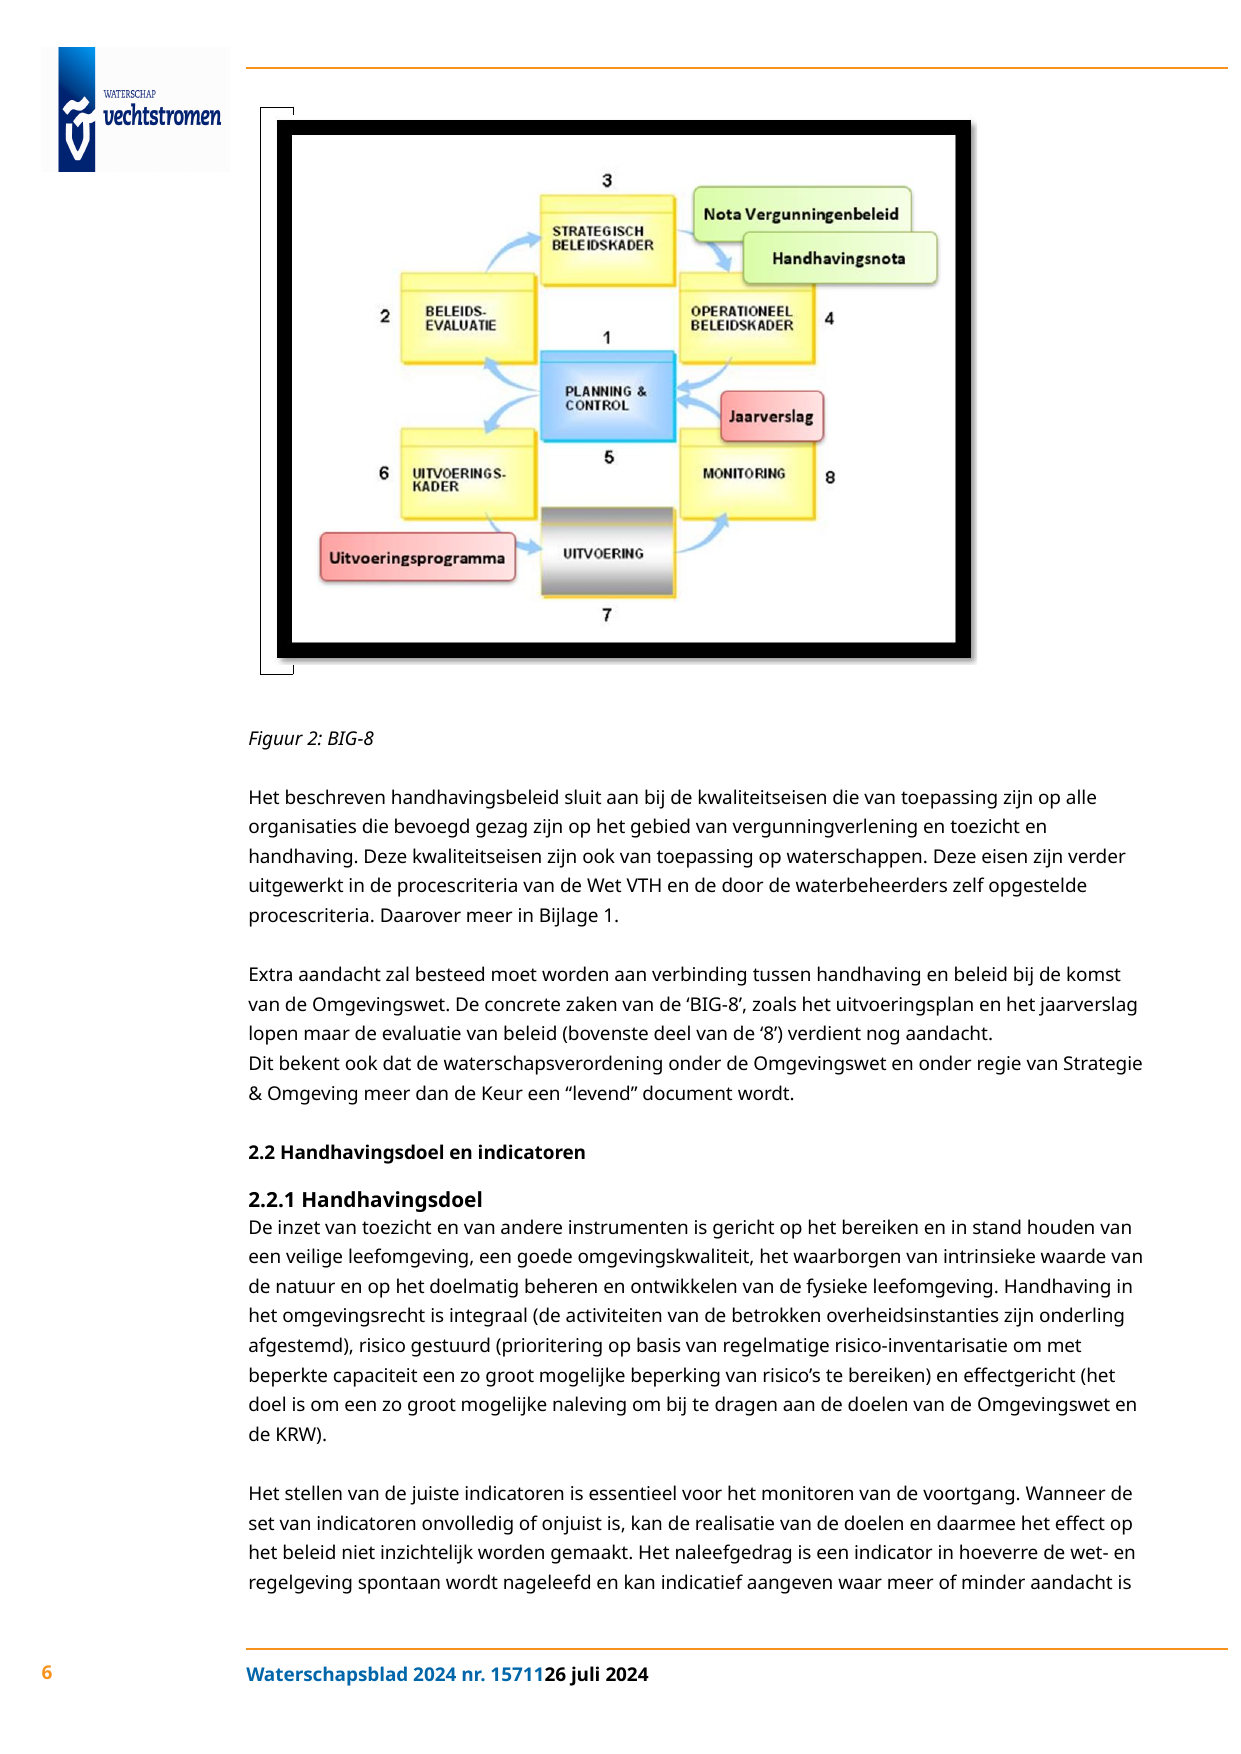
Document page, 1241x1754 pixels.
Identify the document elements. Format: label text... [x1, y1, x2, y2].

text 2.2 Handhavingsdoel en indicatoren [248, 1139, 1152, 1164]
text De inzet van toezicht en van andere instrumenten is gericht op het bereiken en in stand houden van een veilige leefomgeving, een goede omgevingskwaliteit, het waarborgen van intrinsieke waarde van de natuur en op het doelmatig beheren en ontwikkelen van de fysieke leefomgeving. Handhaving in het omgevingsrecht is integraal (de activiteiten van de betrokken overheidsinstanties zijn onderling afgestemd), risico gestuurd (prioritering op basis van regelmatige risico-inventarisatie om met beperkte capaciteit een zo groot mogelijke beperking van risico’s te bereiken) en effectgericht (het doel is om een zo groot mogelijke naleving om bij te dragen aan de doelen van de Omgevingswet en de KRW). [248, 1214, 1152, 1447]
picture [41, 47, 231, 172]
text Het stellen van de juiste indicatoren is essentieel voor het monitoren van de voortgang. Wanneer de set van indicatoren onvolledig of onjuist is, kan de realisatie van de doelen en daarmee het effect op het beleid niet inzichtelijk worden gemaakt. Het naleefgedrag is een indicator in hoeverre de wet- en regelgeving spontaan wordt nageleefd en kan indicatief aangeven waar meer of minder aandacht is [248, 1480, 1152, 1594]
text Dit bekent ook dat de waterschapsverordening onder de Omgevingswet en onder regie van Strategie & Omgeving meer dan de Keur een “levend” document wordt. [248, 1050, 1152, 1105]
text Extra aandacht zal besteed moet worden aan verbinding tussen handhaving en beleid bij de komst van de Omgevingswet. De concrete zaken van de ‘BIG-8’, zoals het uitvoeringsplan en het jaarverslag lopen maar de evaluatie van beleid (bovenste deel van de ‘8’) verdient nog aandacht. [248, 961, 1152, 1046]
text 2.2.1 Handhavingsdoel [248, 1185, 1152, 1214]
text Figuur 2: BIG-8 [248, 725, 1152, 750]
text Het beschreven handhavingsbeleid sluit aan bij de kwaliteitseisen die van toepassing zijn op alle organisaties die bevoegd gezag zijn op het gebied van vergunningverlening en toezicht en handhaving. Deze kwaliteitseisen zijn ook van toepassing op waterschappen. Deze eisen zijn verder uitgewerkt in de procescriteria van de Wet VTH en de door de waterbeheerders zelf opgestelde procescriteria. Daarover meer in Bijlage 1. [248, 784, 1152, 928]
picture [268, 115, 978, 665]
